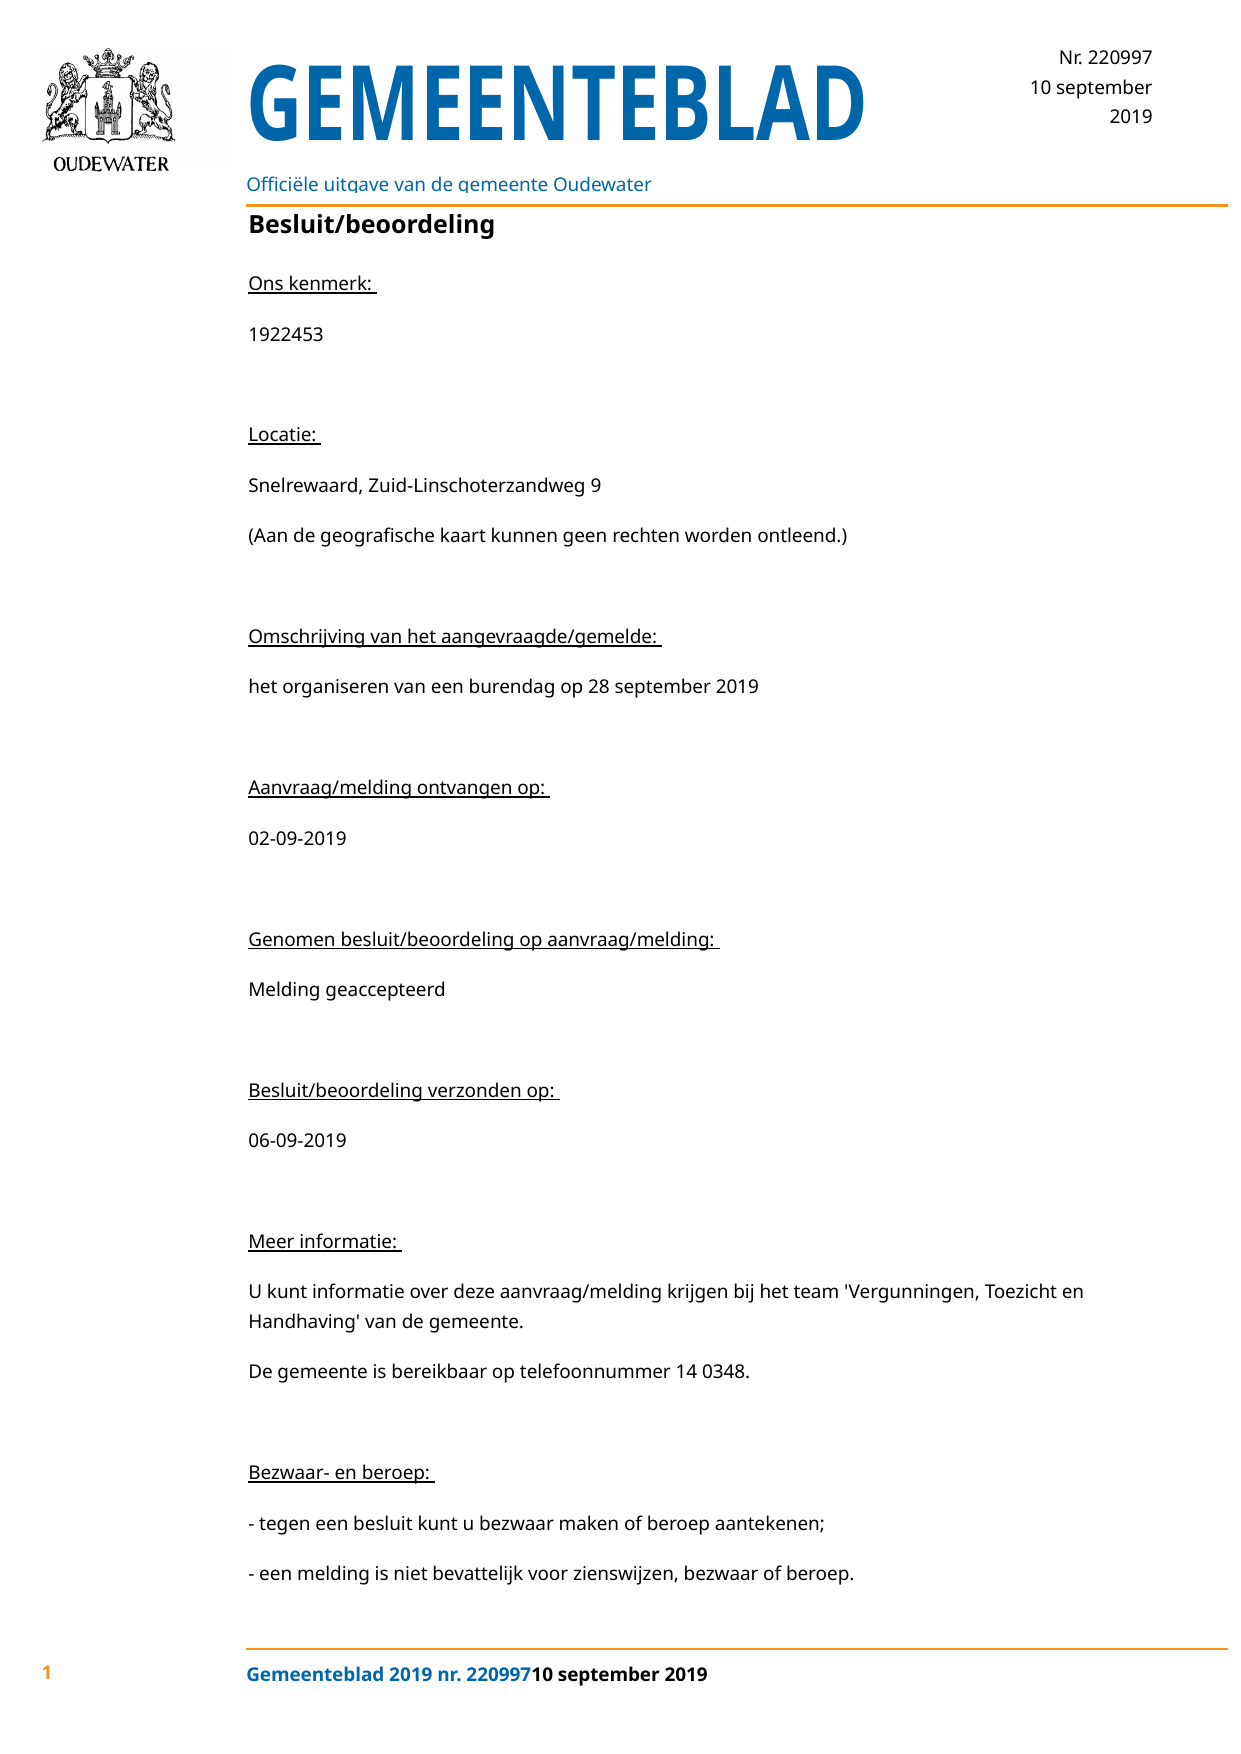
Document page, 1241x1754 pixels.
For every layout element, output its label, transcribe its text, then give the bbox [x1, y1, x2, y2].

text De gemeente is bereikbaar op telefoonnummer 14 0348. [248, 1359, 1152, 1384]
text - tegen een besluit kunt u bezwaar maken of beroep aantekenen; [248, 1510, 1152, 1536]
text (Aan de geografische kaart kunnen geen rechten worden ontleend.) [248, 522, 1152, 548]
text Genomen besluit/beoordeling op aanvraag/melding: [248, 926, 1152, 951]
text Melding geaccepteerd [248, 976, 1152, 1002]
text Meer informatie: [248, 1228, 1152, 1254]
text 02-09-2019 [248, 825, 1152, 851]
text - een melding is niet bevattelijk voor zienswijzen, bezwaar of beroep. [248, 1560, 1152, 1586]
text Snelrewaard, Zuid-Linschoterzandweg 9 [248, 472, 1152, 498]
text 1922453 [248, 321, 1152, 346]
text Aanvraag/melding ontvangen op: [248, 774, 1152, 800]
text Locatie: [248, 422, 1152, 447]
text 06-09-2019 [248, 1127, 1152, 1153]
text Ons kenmerk: [248, 270, 1152, 296]
text Bezwaar- en beroep: [248, 1459, 1152, 1485]
picture [41, 47, 231, 172]
text Besluit/beoordeling verzonden op: [248, 1077, 1152, 1103]
text het organiseren van een burendag op 28 september 2019 [248, 674, 1152, 699]
text Omschrijving van het aangevraagde/gemelde: [248, 623, 1152, 649]
text Besluit/beoordeling [248, 207, 1152, 241]
text U kunt informatie over deze aanvraag/melding krijgen bij het team 'Vergunningen, Toezicht en Handhaving' van de gemeente. [248, 1279, 1152, 1334]
